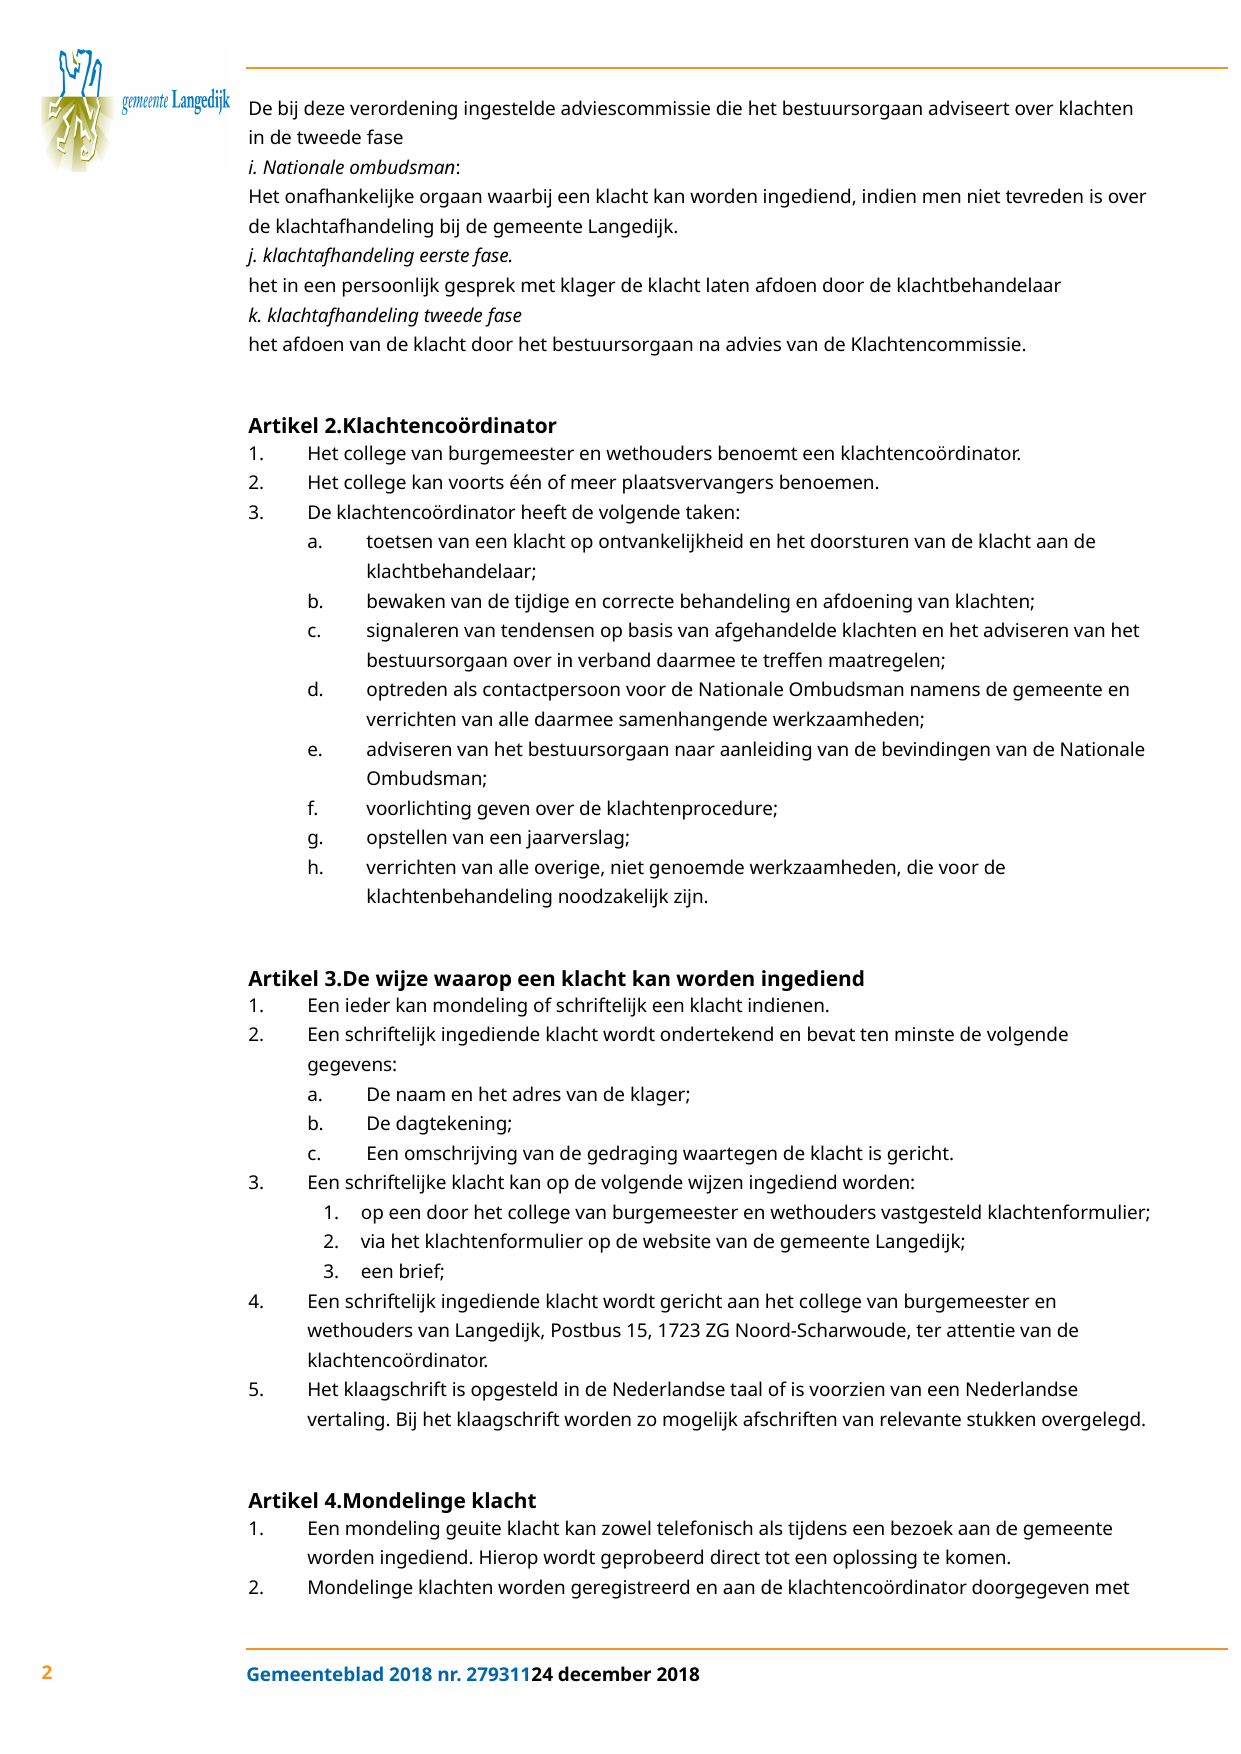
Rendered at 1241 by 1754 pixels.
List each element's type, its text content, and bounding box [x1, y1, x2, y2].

text Artikel 4.Mondelinge klacht [248, 1486, 1152, 1515]
list Een ieder kan mondeling of schriftelijk een klacht indienen. [248, 992, 1152, 1018]
list adviseren van het bestuursorgaan naar aanleiding van de bevindingen van de Nationale Ombudsman; [307, 736, 1152, 791]
text Artikel 3.De wijze waarop een klacht kan worden ingediend [248, 964, 1152, 992]
list Het klaagschrift is opgesteld in de Nederlandse taal of is voorzien van een Nederlandse vertaling. Bij het klaagschrift worden zo mogelijk afschriften van relevante stukken overgelegd. [248, 1377, 1152, 1432]
list optreden als contactpersoon voor de Nationale Ombudsman namens de gemeente en verrichten van alle daarmee samenhangende werkzaamheden; [307, 677, 1152, 732]
text Artikel 2.Klachtencoördinator [248, 411, 1152, 440]
list De dagtekening; [307, 1110, 1152, 1136]
list Het college kan voorts één of meer plaatsvervangers benoemen. [248, 469, 1152, 495]
text De bij deze verordening ingestelde adviescommissie die het bestuursorgaan adviseert over klachten in de tweede fase [248, 95, 1152, 150]
list Een schriftelijke klacht kan op de volgende wijzen ingediend worden: [248, 1169, 1152, 1195]
list via het klachtenformulier op de website van de gemeente Langedijk; [323, 1229, 1152, 1254]
list Een mondeling geuite klacht kan zowel telefonisch als tijdens een bezoek aan de gemeente worden ingediend. Hierop wordt geprobeerd direct tot een oplossing te komen. [248, 1515, 1152, 1570]
list Mondelinge klachten worden geregistreerd en aan de klachtencoördinator doorgegeven met [248, 1574, 1152, 1599]
text i. Nationale ombudsman: [248, 154, 1152, 180]
list toetsen van een klacht op ontvankelijkheid en het doorsturen van de klacht aan de klachtbehandelaar; [307, 529, 1152, 584]
list De klachtencoördinator heeft de volgende taken: [248, 499, 1152, 525]
text Het onafhankelijke orgaan waarbij een klacht kan worden ingediend, indien men niet tevreden is over de klachtafhandeling bij de gemeente Langedijk. [248, 183, 1152, 239]
list opstellen van een jaarverslag; [307, 824, 1152, 850]
picture [41, 47, 231, 172]
text k. klachtafhandeling tweede fase [248, 302, 1152, 328]
text het in een persoonlijk gesprek met klager de klacht laten afdoen door de klachtbehandelaar [248, 272, 1152, 298]
text j. klachtafhandeling eerste fase. [248, 243, 1152, 268]
list Een schriftelijk ingediende klacht wordt ondertekend en bevat ten minste de volgende gegevens: [248, 1022, 1152, 1077]
list op een door het college van burgemeester en wethouders vastgesteld klachtenformulier; [323, 1199, 1152, 1225]
list bewaken van de tijdige en correcte behandeling en afdoening van klachten; [307, 588, 1152, 613]
list Het college van burgemeester en wethouders benoemt een klachtencoördinator. [248, 440, 1152, 466]
list Een omschrijving van de gedraging waartegen de klacht is gericht. [307, 1140, 1152, 1166]
list Een schriftelijk ingediende klacht wordt gericht aan het college van burgemeester en wethouders van Langedijk, Postbus 15, 1723 ZG Noord-Scharwoude, ter attentie van de klachtencoördinator. [248, 1288, 1152, 1373]
text het afdoen van de klacht door het bestuursorgaan na advies van de Klachtencommissie. [248, 331, 1152, 357]
list een brief; [323, 1258, 1152, 1284]
list signaleren van tendensen op basis van afgehandelde klachten en het adviseren van het bestuursorgaan over in verband daarmee te treffen maatregelen; [307, 617, 1152, 673]
list voorlichting geven over de klachtenprocedure; [307, 795, 1152, 821]
list De naam en het adres van de klager; [307, 1081, 1152, 1107]
list verrichten van alle overige, niet genoemde werkzaamheden, die voor de klachtenbehandeling noodzakelijk zijn. [307, 854, 1152, 909]
